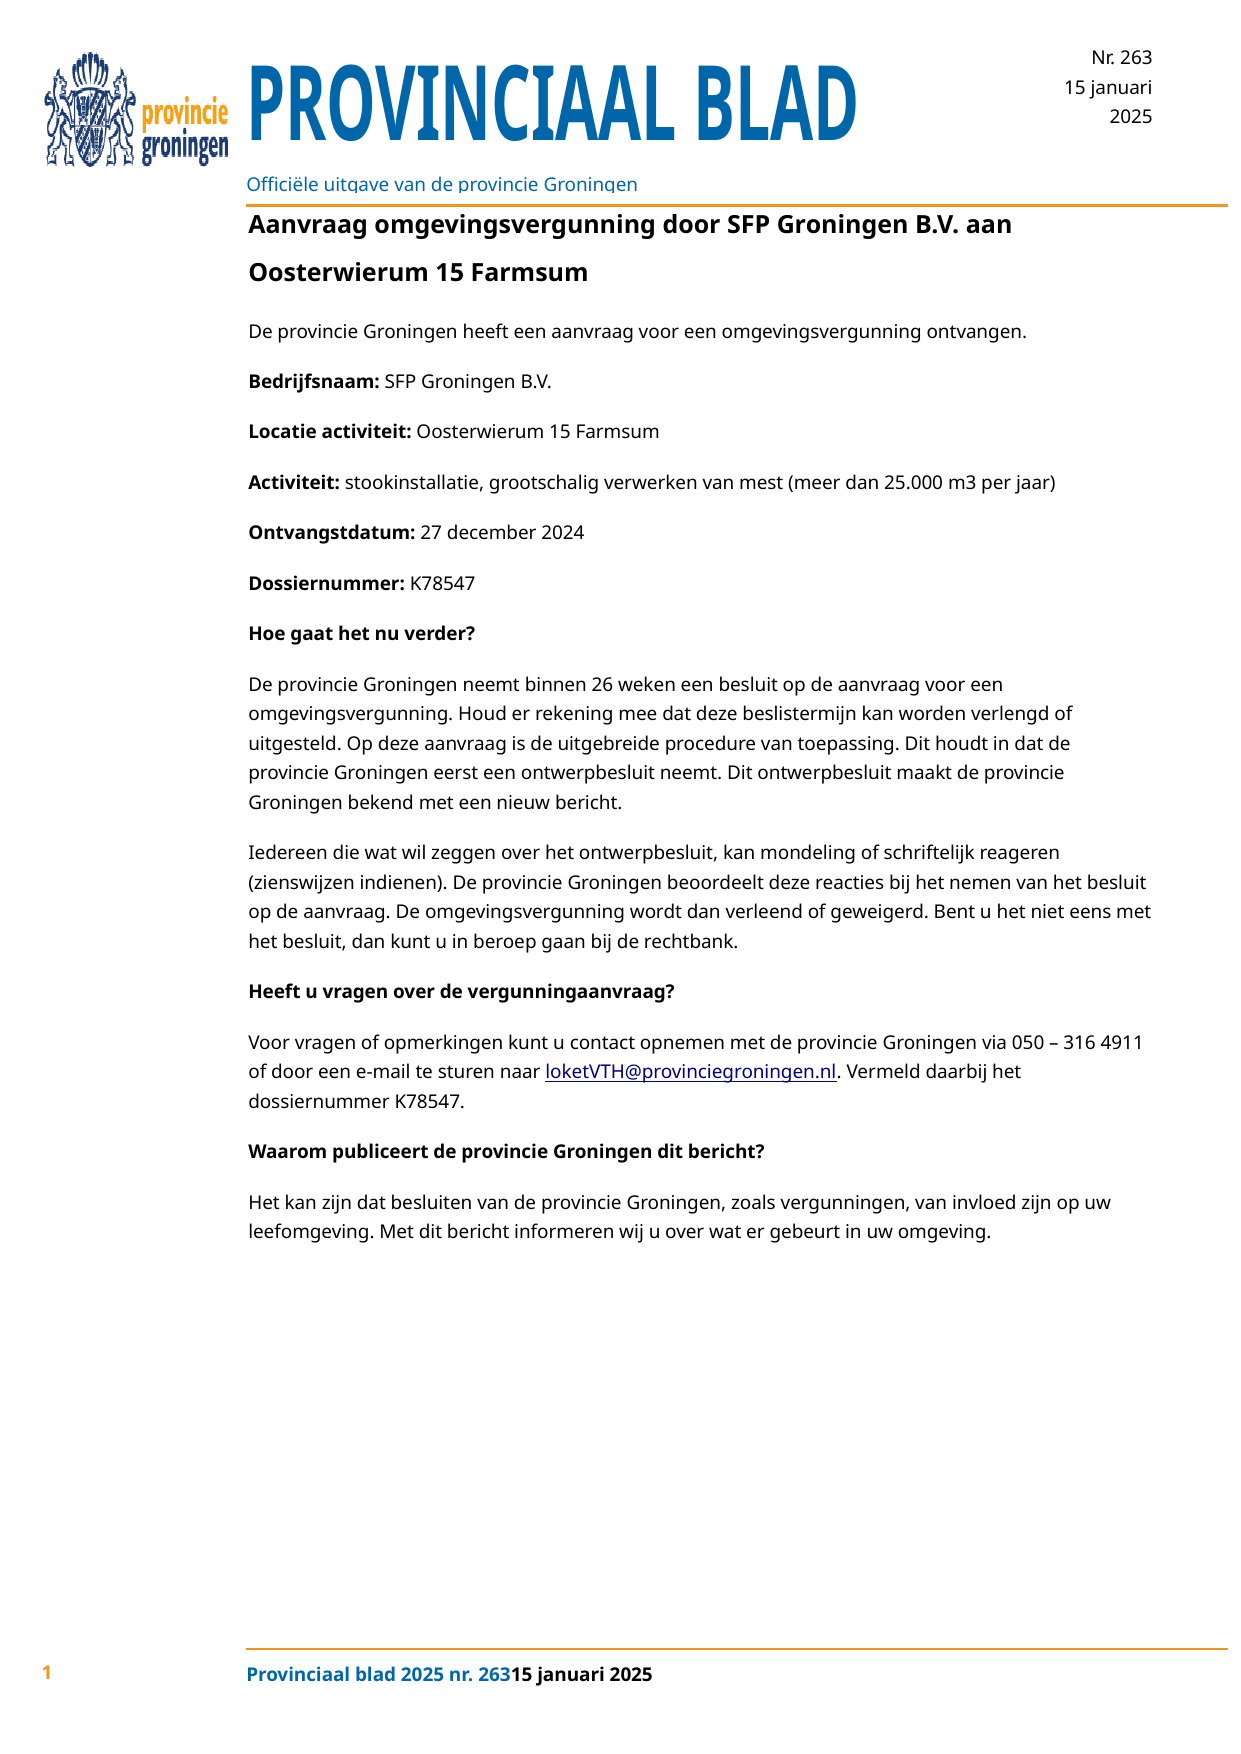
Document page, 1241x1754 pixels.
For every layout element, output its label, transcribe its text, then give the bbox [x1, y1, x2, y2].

text Aanvraag omgevingsvergunning door SFP Groningen B.V. aan Oosterwierum 15 Farmsum [248, 207, 1152, 288]
text Dossiernummer: K78547 [248, 570, 1152, 596]
text Waarom publiceert de provincie Groningen dit bericht? [248, 1139, 1152, 1164]
text Heeft u vragen over de vergunningaanvraag? [248, 979, 1152, 1004]
text Bedrijfsnaam: SFP Groningen B.V. [248, 368, 1152, 394]
picture [41, 47, 231, 172]
text De provincie Groningen neemt binnen 26 weken een besluit op de aanvraag voor een omgevingsvergunning. Houd er rekening mee dat deze beslistermijn kan worden verlengd of uitgesteld. Op deze aanvraag is de uitgebreide procedure van toepassing. Dit houdt in dat de provincie Groningen eerst een ontwerpbesluit neemt. Dit ontwerpbesluit maakt de provincie Groningen bekend met een nieuw bericht. [248, 671, 1152, 815]
text Locatie activiteit: Oosterwierum 15 Farmsum [248, 419, 1152, 444]
text Activiteit: stookinstallatie, grootschalig verwerken van mest (meer dan 25.000 m3 per jaar) [248, 469, 1152, 495]
text Hoe gaat het nu verder? [248, 620, 1152, 646]
text De provincie Groningen heeft een aanvraag voor een omgevingsvergunning ontvangen. [248, 318, 1152, 344]
text Ontvangstdatum: 27 december 2024 [248, 519, 1152, 545]
text Het kan zijn dat besluiten van de provincie Groningen, zoals vergunningen, van invloed zijn op uw leefomgeving. Met dit bericht informeren wij u over wat er gebeurt in uw omgeving. [248, 1189, 1152, 1244]
text Iedereen die wat wil zeggen over het ontwerpbesluit, kan mondeling of schriftelijk reageren (zienswijzen indienen). De provincie Groningen beoordeelt deze reacties bij het nemen van het besluit op de aanvraag. De omgevingsvergunning wordt dan verleend of geweigerd. Bent u het niet eens met het besluit, dan kunt u in beroep gaan bij de rechtbank. [248, 839, 1152, 954]
text Voor vragen of opmerkingen kunt u contact opnemen met de provincie Groningen via 050 – 316 4911 of door een e-mail te sturen naar loketVTH@provinciegroningen.nl. Vermeld daarbij het dossiernummer K78547. [248, 1029, 1152, 1114]
